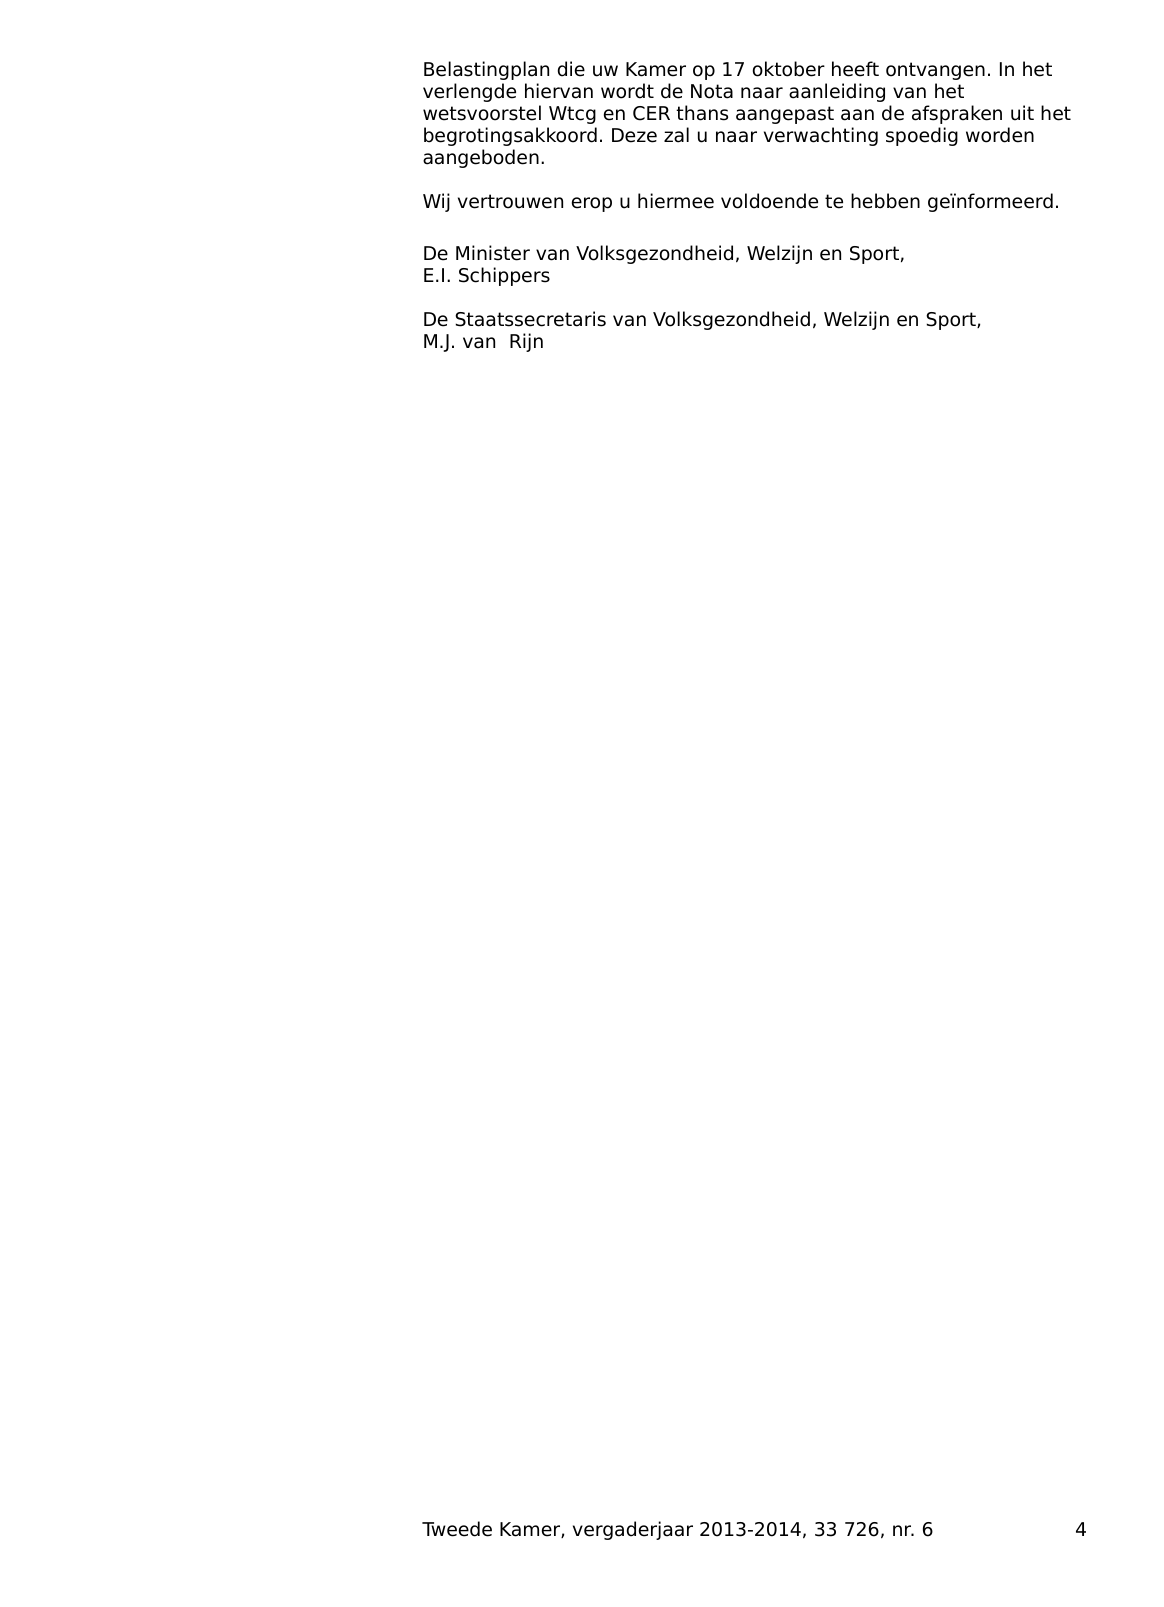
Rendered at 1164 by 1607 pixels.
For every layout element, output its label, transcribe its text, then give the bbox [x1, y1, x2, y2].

text Belastingplan die uw Kamer op 17 oktober heeft ontvangen. In het verlengde hiervan wordt de Nota naar aanleiding van het wetsvoorstel Wtcg en CER thans aangepast aan de afspraken uit het begrotingsakkoord. Deze zal u naar verwachting spoedig worden aangeboden. [422, 59, 1087, 169]
text Wij vertrouwen erop u hiermee voldoende te hebben geïnformeerd. [422, 191, 1087, 213]
text De Minister van Volksgezondheid, Welzijn en Sport, E.I. Schippers [422, 243, 1087, 287]
text De Staatssecretaris van Volksgezondheid, Welzijn en Sport, M.J. van Rijn [422, 309, 1087, 353]
